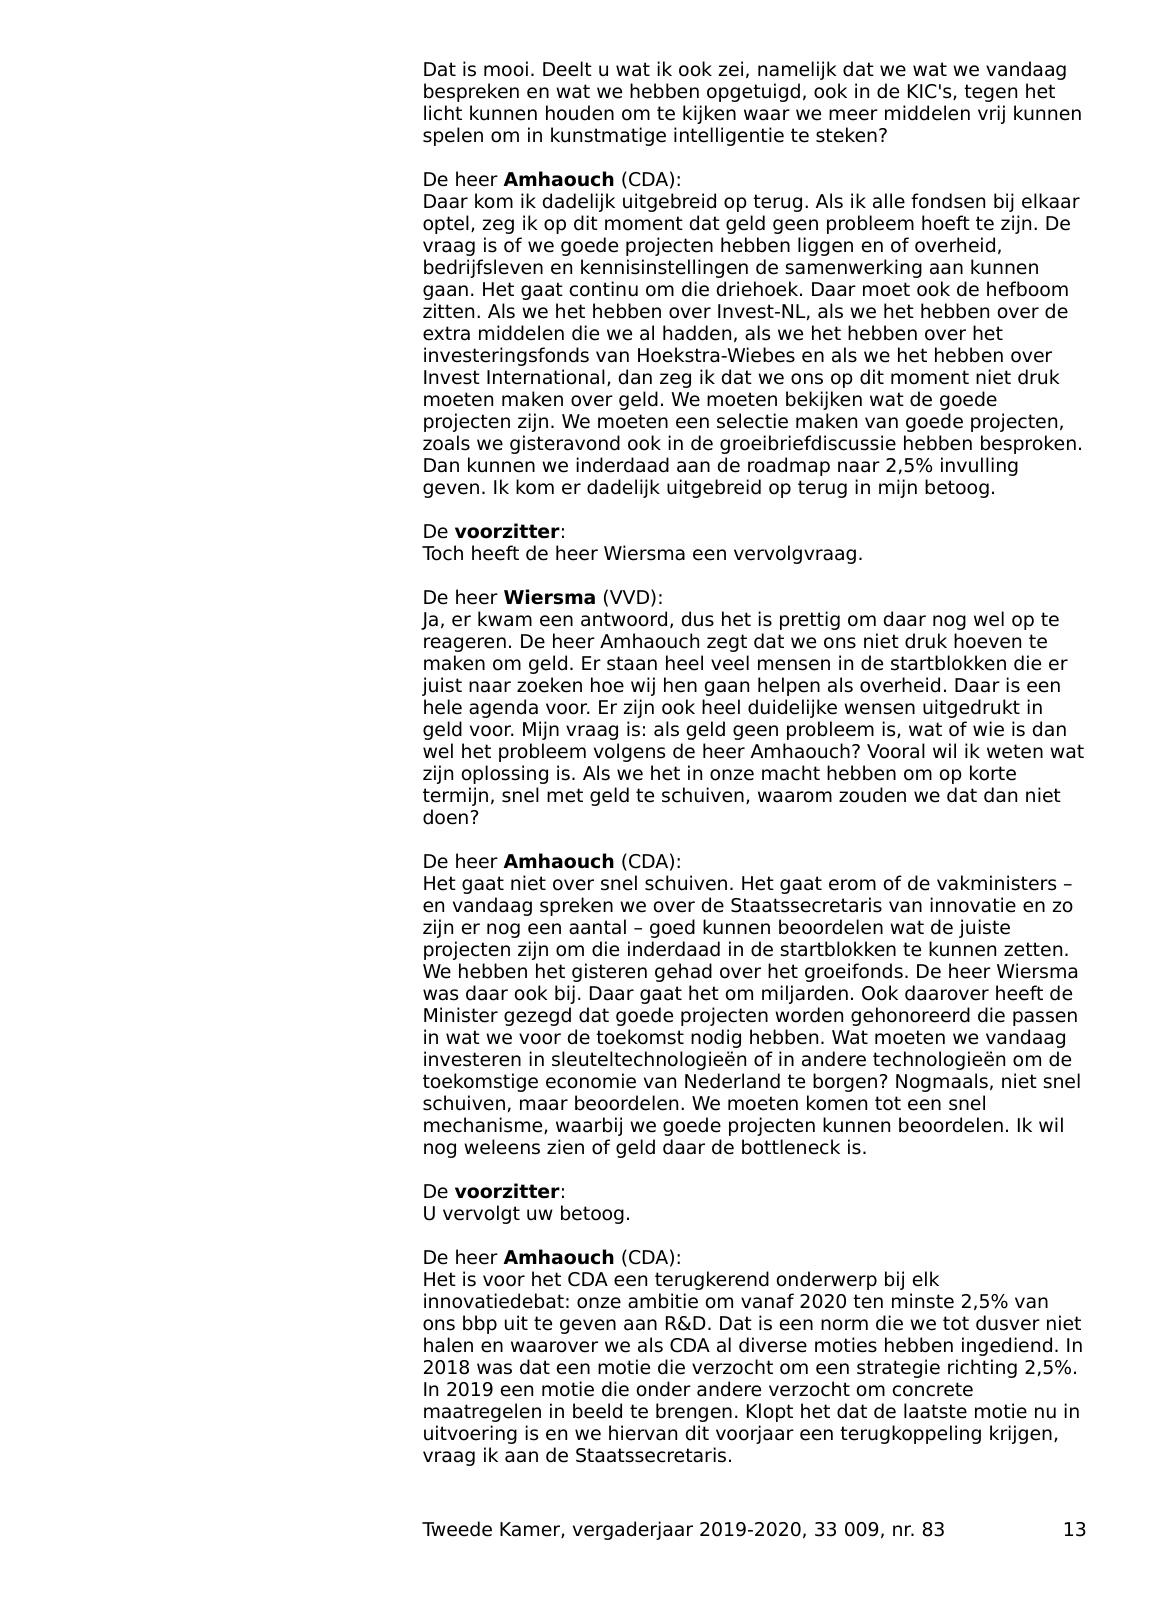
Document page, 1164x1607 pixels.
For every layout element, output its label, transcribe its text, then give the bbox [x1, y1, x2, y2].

text De heer Wiersma (VVD): [422, 587, 1087, 609]
text U vervolgt uw betoog. [422, 1203, 1087, 1225]
text De heer Amhaouch (CDA): [422, 851, 1087, 873]
text Het gaat niet over snel schuiven. Het gaat erom of de vakministers – en vandaag spreken we over de Staatssecretaris van innovatie en zo zijn er nog een aantal – goed kunnen beoordelen wat de juiste projecten zijn om die inderdaad in de startblokken te kunnen zetten. We hebben het gisteren gehad over het groeifonds. De heer Wiersma was daar ook bij. Daar gaat het om miljarden. Ook daarover heeft de Minister gezegd dat goede projecten worden gehonoreerd die passen in wat we voor de toekomst nodig hebben. Wat moeten we vandaag investeren in sleuteltechnologieën of in andere technologieën om de toekomstige economie van Nederland te borgen? Nogmaals, niet snel schuiven, maar beoordelen. We moeten komen tot een snel mechanisme, waarbij we goede projecten kunnen beoordelen. Ik wil nog weleens zien of geld daar de bottleneck is. [422, 873, 1087, 1159]
text De heer Amhaouch (CDA): [422, 169, 1087, 191]
text Het is voor het CDA een terugkerend onderwerp bij elk innovatiedebat: onze ambitie om vanaf 2020 ten minste 2,5% van ons bbp uit te geven aan R&D. Dat is een norm die we tot dusver niet halen en waarover we als CDA al diverse moties hebben ingediend. In 2018 was dat een motie die verzocht om een strategie richting 2,5%. In 2019 een motie die onder andere verzocht om concrete maatregelen in beeld te brengen. Klopt het dat de laatste motie nu in uitvoering is en we hiervan dit voorjaar een terugkoppeling krijgen, vraag ik aan de Staatssecretaris. [422, 1269, 1087, 1467]
text De voorzitter: [422, 1181, 1087, 1203]
text Daar kom ik dadelijk uitgebreid op terug. Als ik alle fondsen bij elkaar optel, zeg ik op dit moment dat geld geen probleem hoeft te zijn. De vraag is of we goede projecten hebben liggen en of overheid, bedrijfsleven en kennisinstellingen de samenwerking aan kunnen gaan. Het gaat continu om die driehoek. Daar moet ook de hefboom zitten. Als we het hebben over Invest-NL, als we het hebben over de extra middelen die we al hadden, als we het hebben over het investeringsfonds van Hoekstra-Wiebes en als we het hebben over Invest International, dan zeg ik dat we ons op dit moment niet druk moeten maken over geld. We moeten bekijken wat de goede projecten zijn. We moeten een selectie maken van goede projecten, zoals we gisteravond ook in de groeibriefdiscussie hebben besproken. Dan kunnen we inderdaad aan de roadmap naar 2,5% invulling geven. Ik kom er dadelijk uitgebreid op terug in mijn betoog. [422, 191, 1087, 499]
text De heer Amhaouch (CDA): [422, 1247, 1087, 1269]
text Ja, er kwam een antwoord, dus het is prettig om daar nog wel op te reageren. De heer Amhaouch zegt dat we ons niet druk hoeven te maken om geld. Er staan heel veel mensen in de startblokken die er juist naar zoeken hoe wij hen gaan helpen als overheid. Daar is een hele agenda voor. Er zijn ook heel duidelijke wensen uitgedrukt in geld voor. Mijn vraag is: als geld geen probleem is, wat of wie is dan wel het probleem volgens de heer Amhaouch? Vooral wil ik weten wat zijn oplossing is. Als we het in onze macht hebben om op korte termijn, snel met geld te schuiven, waarom zouden we dat dan niet doen? [422, 609, 1087, 829]
text Dat is mooi. Deelt u wat ik ook zei, namelijk dat we wat we vandaag bespreken en wat we hebben opgetuigd, ook in de KIC's, tegen het licht kunnen houden om te kijken waar we meer middelen vrij kunnen spelen om in kunstmatige intelligentie te steken? [422, 59, 1087, 147]
text Toch heeft de heer Wiersma een vervolgvraag. [422, 543, 1087, 565]
text De voorzitter: [422, 521, 1087, 543]
